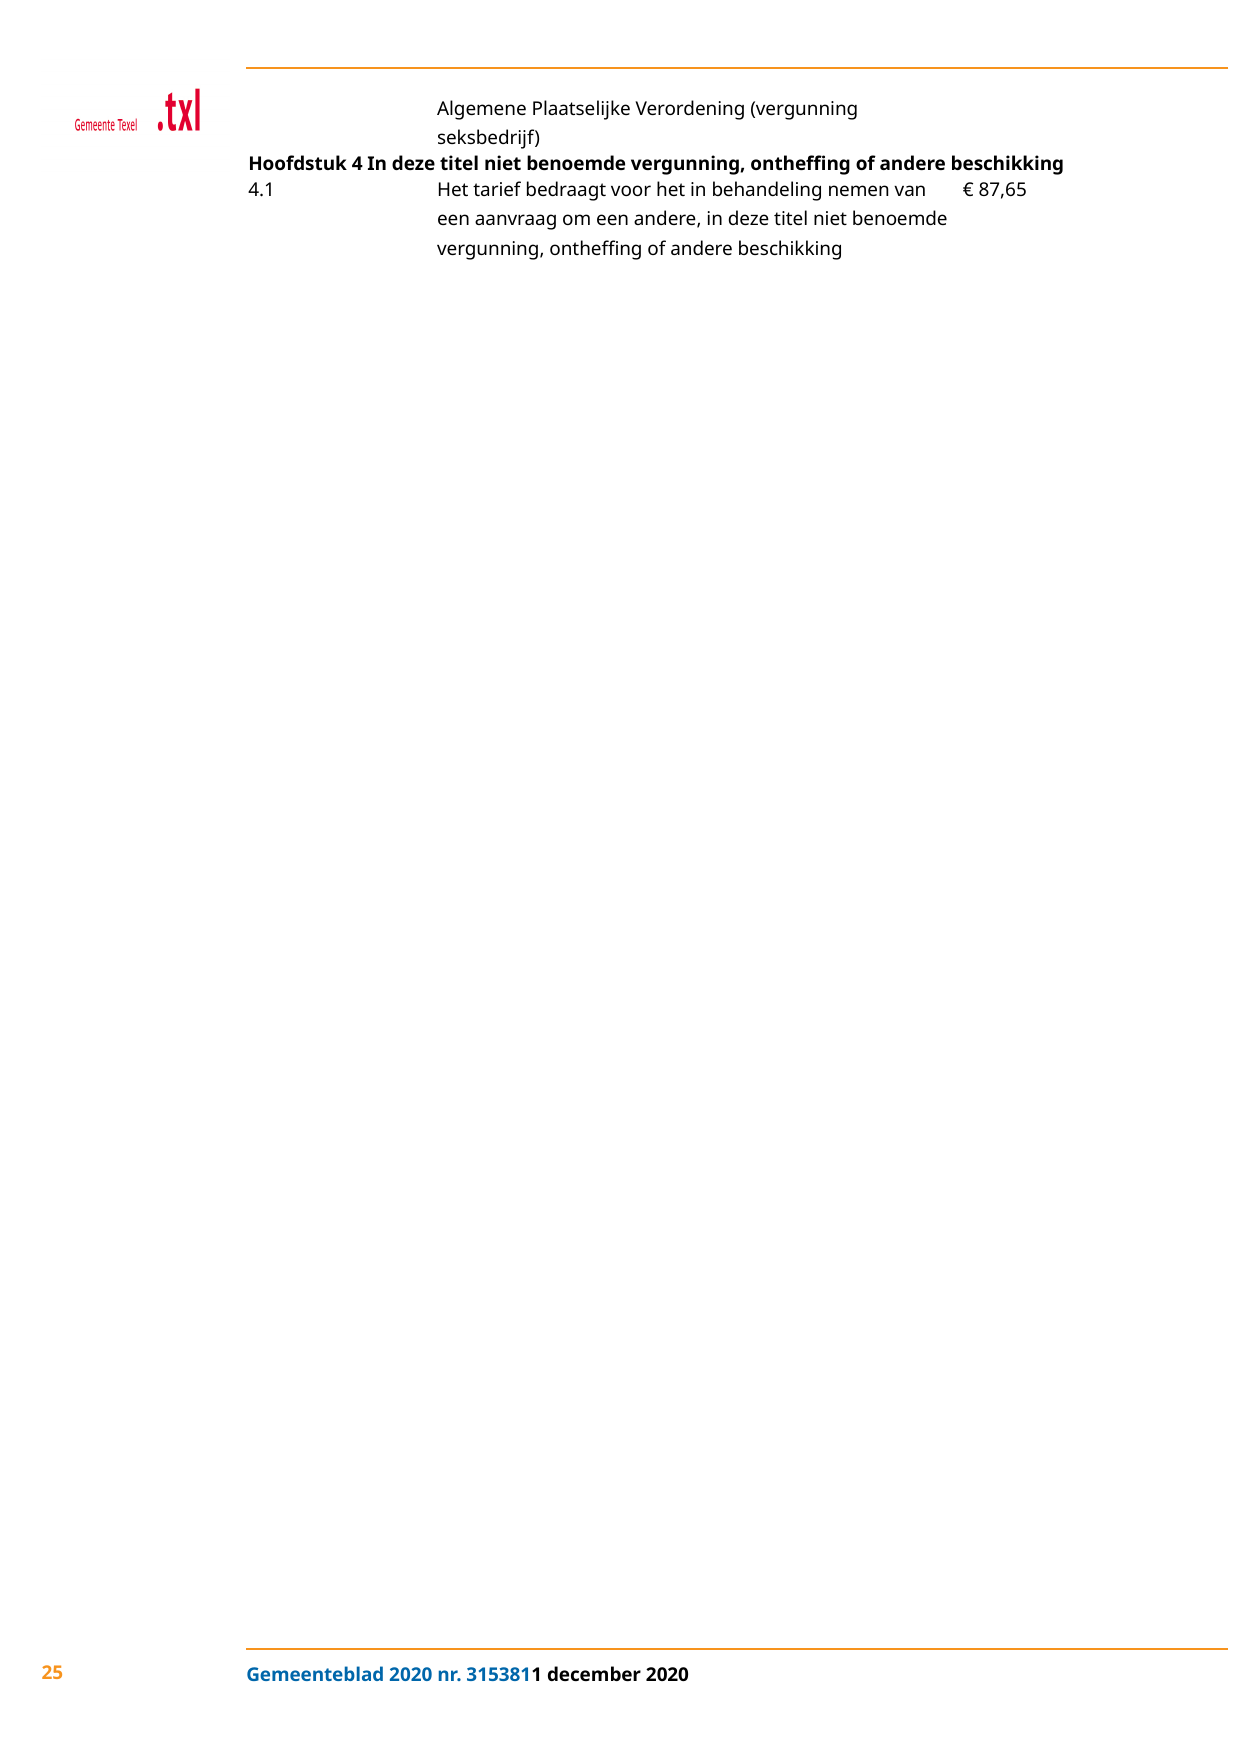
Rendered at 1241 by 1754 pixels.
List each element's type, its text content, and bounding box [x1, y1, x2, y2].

table_cell Het tarief bedraagt voor het in behandeling nemen van een aanvraag om een andere, in deze titel niet benoemde vergunning, ontheffing of andere beschikking [437, 176, 963, 261]
table_cell [963, 95, 1152, 150]
table_cell Algemene Plaatselijke Verordening (vergunning seksbedrijf) [437, 95, 963, 150]
table_cell € 87,65 [963, 176, 1152, 261]
table_cell [248, 95, 437, 150]
table_cell 4.1 [248, 176, 437, 261]
table_cell Hoofdstuk 4 In deze titel niet benoemde vergunning, ontheffing of andere beschikking [248, 150, 1152, 176]
picture [41, 47, 231, 172]
